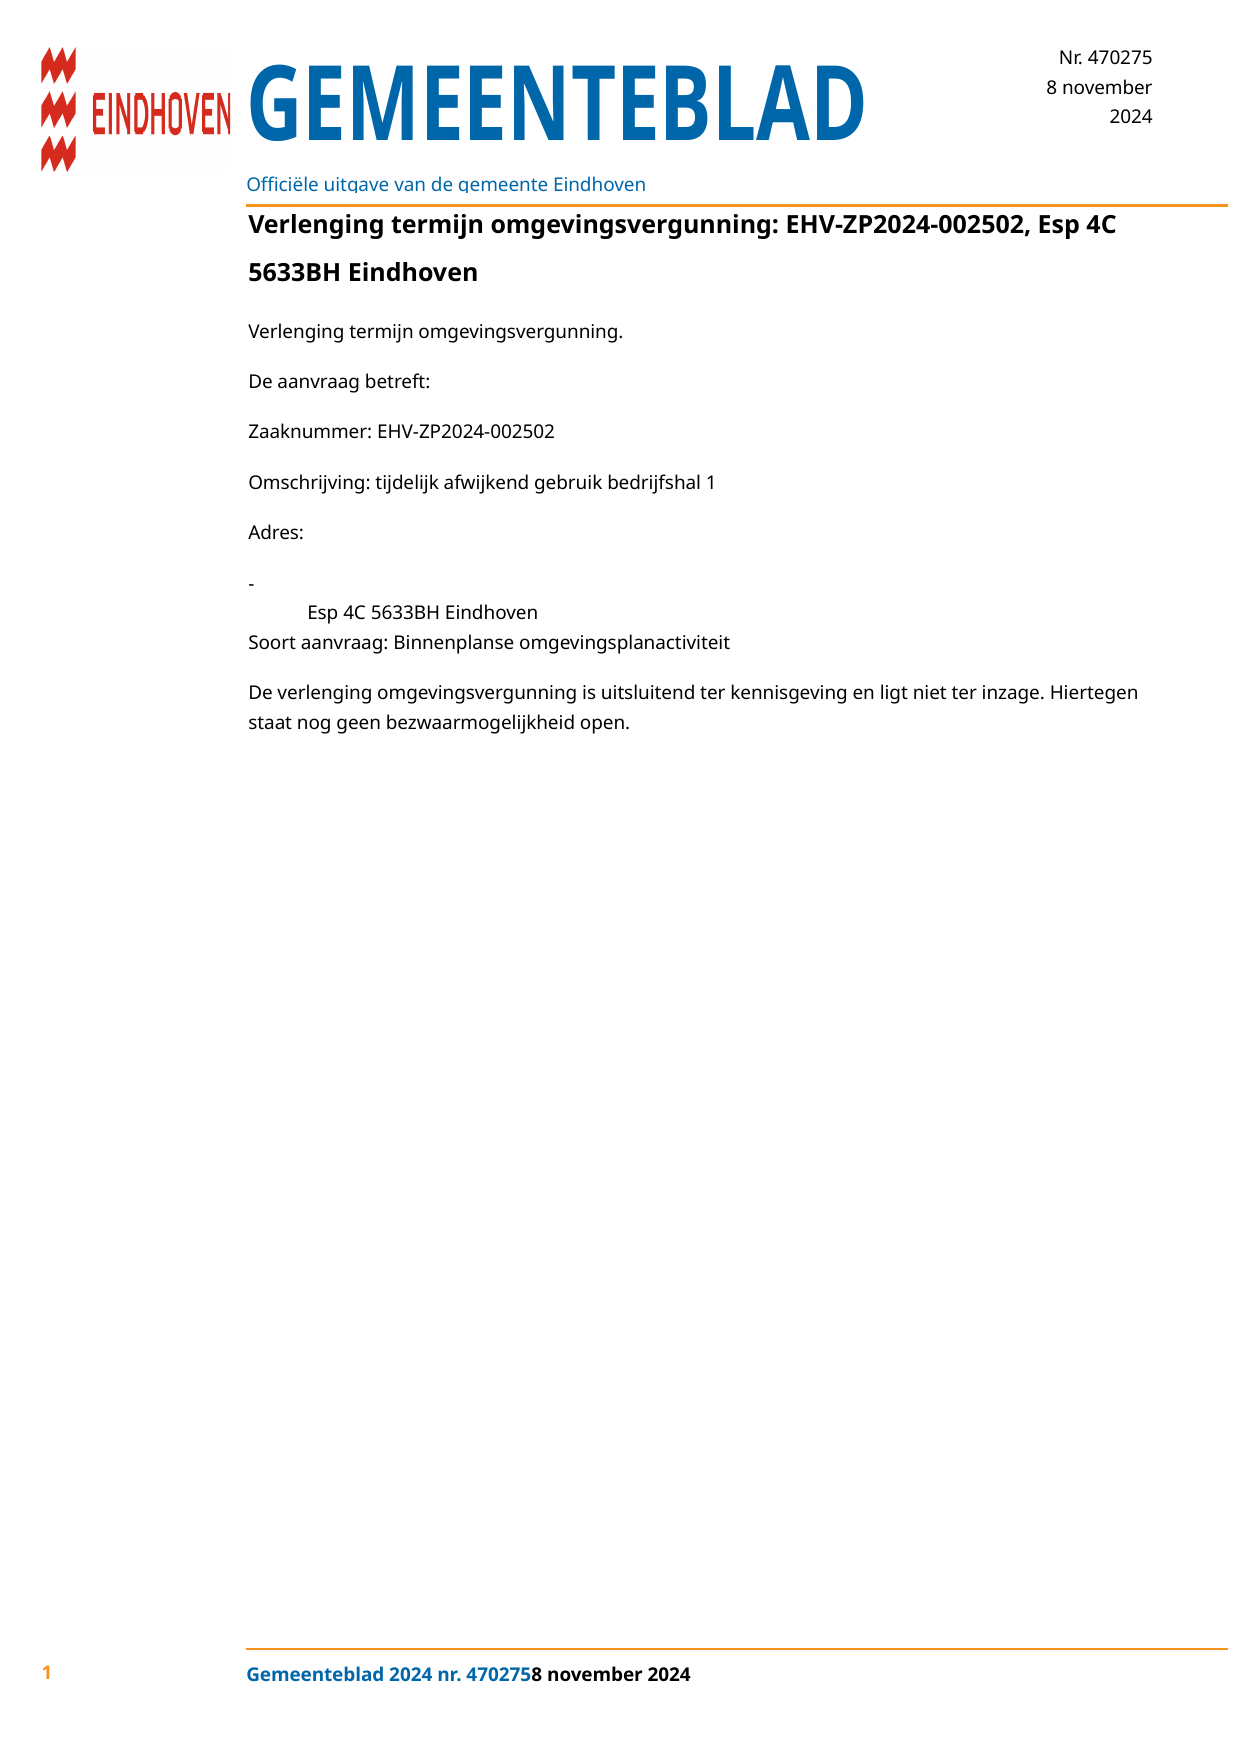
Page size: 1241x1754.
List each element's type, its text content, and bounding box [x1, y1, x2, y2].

text Omschrijving: tijdelijk afwijkend gebruik bedrijfshal 1 [248, 469, 1152, 495]
text Verlenging termijn omgevingsvergunning. [248, 318, 1152, 344]
text De verlenging omgevingsvergunning is uitsluitend ter kennisgeving en ligt niet ter inzage. Hiertegen staat nog geen bezwaarmogelijkheid open. [248, 679, 1152, 735]
picture [41, 47, 231, 172]
text Soort aanvraag: Binnenplanse omgevingsplanactiviteit [248, 629, 1152, 655]
text De aanvraag betreft: [248, 368, 1152, 394]
text Verlenging termijn omgevingsvergunning: EHV-ZP2024-002502, Esp 4C 5633BH Eindhoven [248, 207, 1152, 288]
text Zaaknummer: EHV-ZP2024-002502 [248, 419, 1152, 444]
text Adres: [248, 519, 1152, 545]
list Esp 4C 5633BH Eindhoven [248, 599, 1152, 625]
